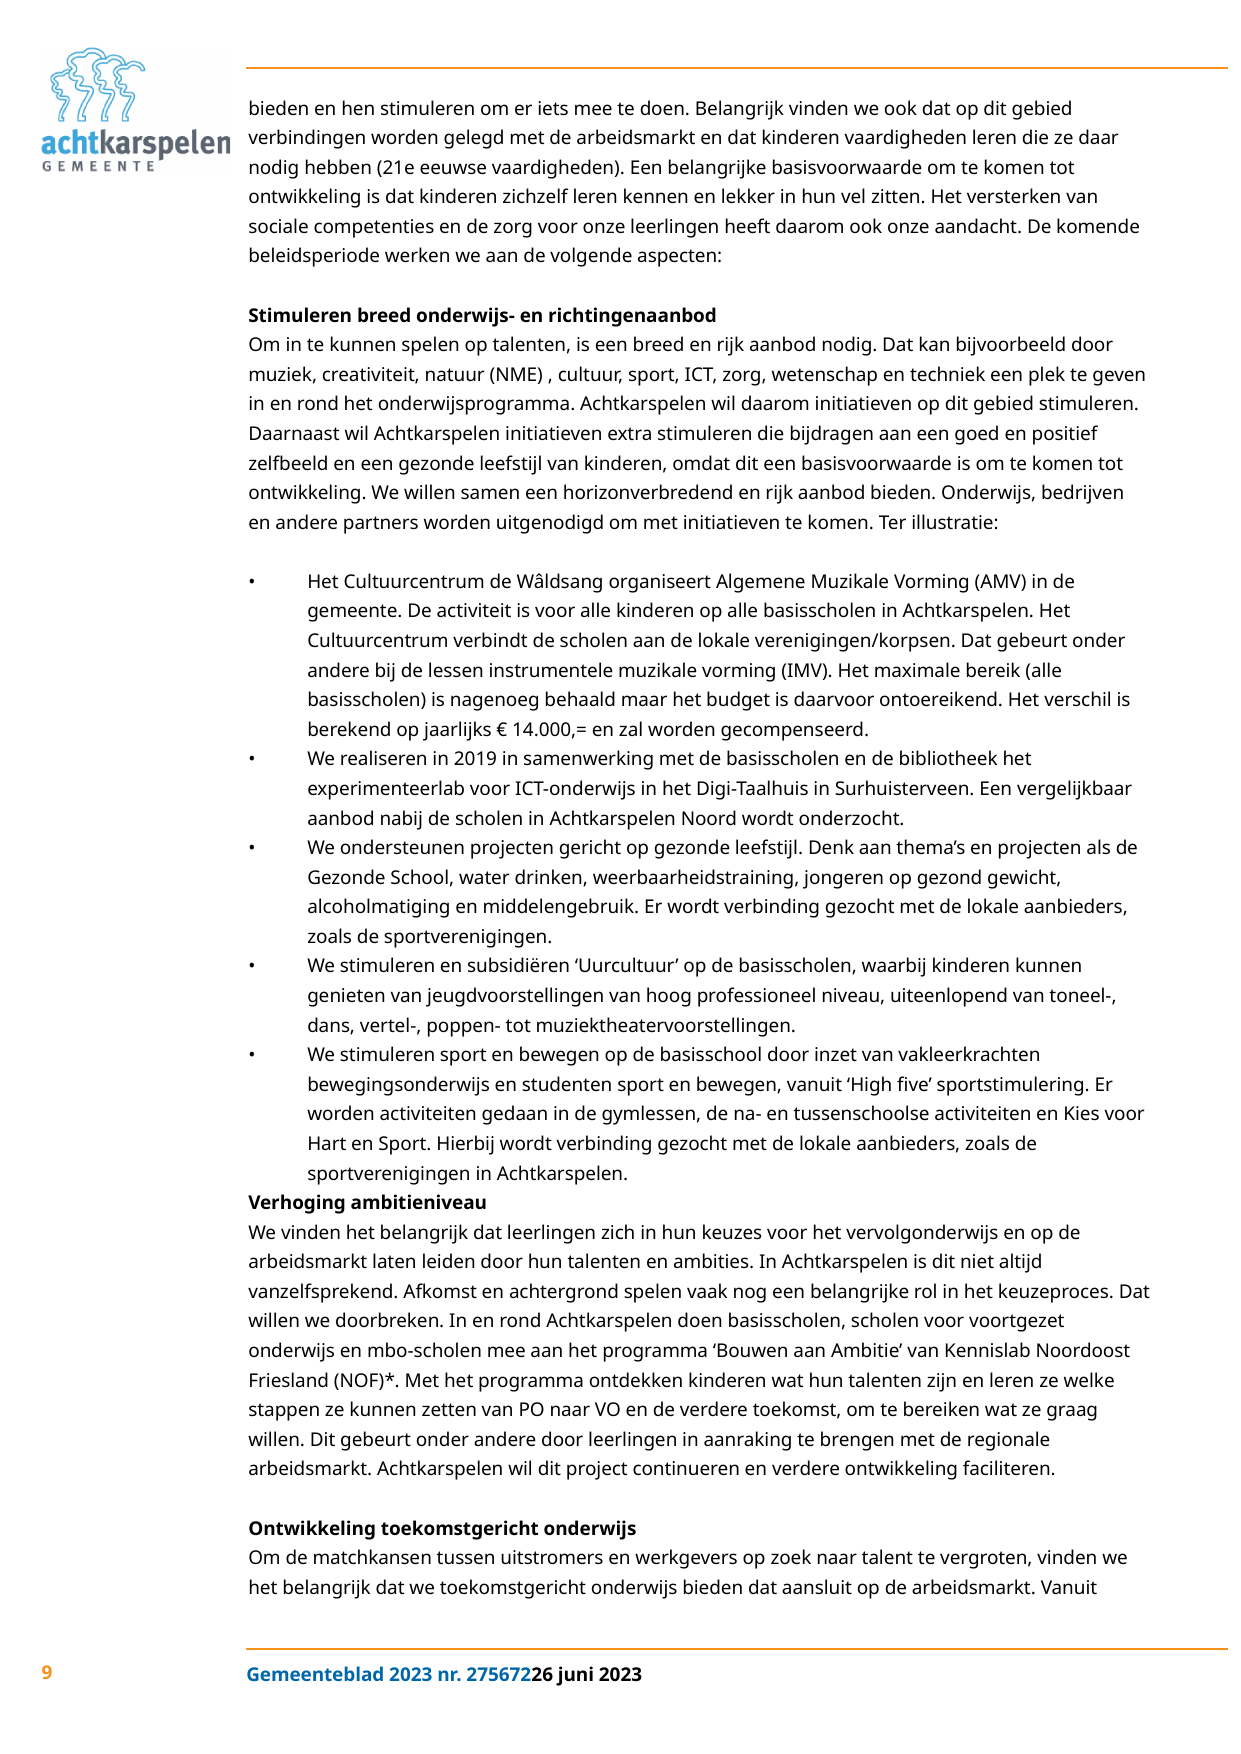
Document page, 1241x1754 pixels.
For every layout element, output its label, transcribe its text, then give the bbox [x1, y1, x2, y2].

text bieden en hen stimuleren om er iets mee te doen. Belangrijk vinden we ook dat op dit gebied verbindingen worden gelegd met de arbeidsmarkt en dat kinderen vaardigheden leren die ze daar nodig hebben (21e eeuwse vaardigheden). Een belangrijke basisvoorwaarde om te komen tot ontwikkeling is dat kinderen zichzelf leren kennen en lekker in hun vel zitten. Het versterken van sociale competenties en de zorg voor onze leerlingen heeft daarom ook onze aandacht. De komende beleidsperiode werken we aan de volgende aspecten: [248, 95, 1152, 268]
list We stimuleren en subsidiëren ‘Uurcultuur’ op de basisscholen, waarbij kinderen kunnen genieten van jeugdvoorstellingen van hoog professioneel niveau, uiteenlopend van toneel-, dans, vertel-, poppen- tot muziektheatervoorstellingen. [248, 953, 1152, 1038]
list We ondersteunen projecten gericht op gezonde leefstijl. Denk aan thema’s en projecten als de Gezonde School, water drinken, weerbaarheidstraining, jongeren op gezond gewicht, alcoholmatiging en middelengebruik. Er wordt verbinding gezocht met de lokale aanbieders, zoals de sportverenigingen. [248, 834, 1152, 949]
picture [41, 47, 231, 172]
text Om de matchkansen tussen uitstromers en werkgevers op zoek naar talent te vergroten, vinden we het belangrijk dat we toekomstgericht onderwijs bieden dat aansluit op de arbeidsmarkt. Vanuit [248, 1544, 1152, 1600]
text Stimuleren breed onderwijs- en richtingenaanbod [248, 302, 1152, 328]
text Verhoging ambitieniveau [248, 1189, 1152, 1215]
list We stimuleren sport en bewegen op de basisschool door inzet van vakleerkrachten bewegingsonderwijs en studenten sport en bewegen, vanuit ‘High five’ sportstimulering. Er worden activiteiten gedaan in de gymlessen, de na- en tussenschoolse activiteiten en Kies voor Hart en Sport. Hierbij wordt verbinding gezocht met de lokale aanbieders, zoals de sportverenigingen in Achtkarspelen. [248, 1041, 1152, 1186]
list Het Cultuurcentrum de Wâldsang organiseert Algemene Muzikale Vorming (AMV) in de gemeente. De activiteit is voor alle kinderen op alle basisscholen in Achtkarspelen. Het Cultuurcentrum verbindt de scholen aan de lokale verenigingen/korpsen. Dat gebeurt onder andere bij de lessen instrumentele muzikale vorming (IMV). Het maximale bereik (alle basisscholen) is nagenoeg behaald maar het budget is daarvoor ontoereikend. Het verschil is berekend op jaarlijks € 14.000,= en zal worden gecompenseerd. [248, 568, 1152, 742]
text Om in te kunnen spelen op talenten, is een breed en rijk aanbod nodig. Dat kan bijvoorbeeld door muziek, creativiteit, natuur (NME) , cultuur, sport, ICT, zorg, wetenschap en techniek een plek te geven in en rond het onderwijsprogramma. Achtkarspelen wil daarom initiatieven op dit gebied stimuleren. Daarnaast wil Achtkarspelen initiatieven extra stimuleren die bijdragen aan een goed en positief zelfbeeld en een gezonde leefstijl van kinderen, omdat dit een basisvoorwaarde is om te komen tot ontwikkeling. We willen samen een horizonverbredend en rijk aanbod bieden. Onderwijs, bedrijven en andere partners worden uitgenodigd om met initiatieven te komen. Ter illustratie: [248, 331, 1152, 535]
text Ontwikkeling toekomstgericht onderwijs [248, 1515, 1152, 1541]
list We realiseren in 2019 in samenwerking met de basisscholen en de bibliotheek het experimenteerlab voor ICT-onderwijs in het Digi-Taalhuis in Surhuisterveen. Een vergelijkbaar aanbod nabij de scholen in Achtkarspelen Noord wordt onderzocht. [248, 746, 1152, 831]
text We vinden het belangrijk dat leerlingen zich in hun keuzes voor het vervolgonderwijs en op de arbeidsmarkt laten leiden door hun talenten en ambities. In Achtkarspelen is dit niet altijd vanzelfsprekend. Afkomst en achtergrond spelen vaak nog een belangrijke rol in het keuzeproces. Dat willen we doorbreken. In en rond Achtkarspelen doen basisscholen, scholen voor voortgezet onderwijs en mbo-scholen mee aan het programma ‘Bouwen aan Ambitie’ van Kennislab Noordoost Friesland (NOF)*. Met het programma ontdekken kinderen wat hun talenten zijn en leren ze welke stappen ze kunnen zetten van PO naar VO en de verdere toekomst, om te bereiken wat ze graag willen. Dit gebeurt onder andere door leerlingen in aanraking te brengen met de regionale arbeidsmarkt. Achtkarspelen wil dit project continueren en verdere ontwikkeling faciliteren. [248, 1219, 1152, 1481]
